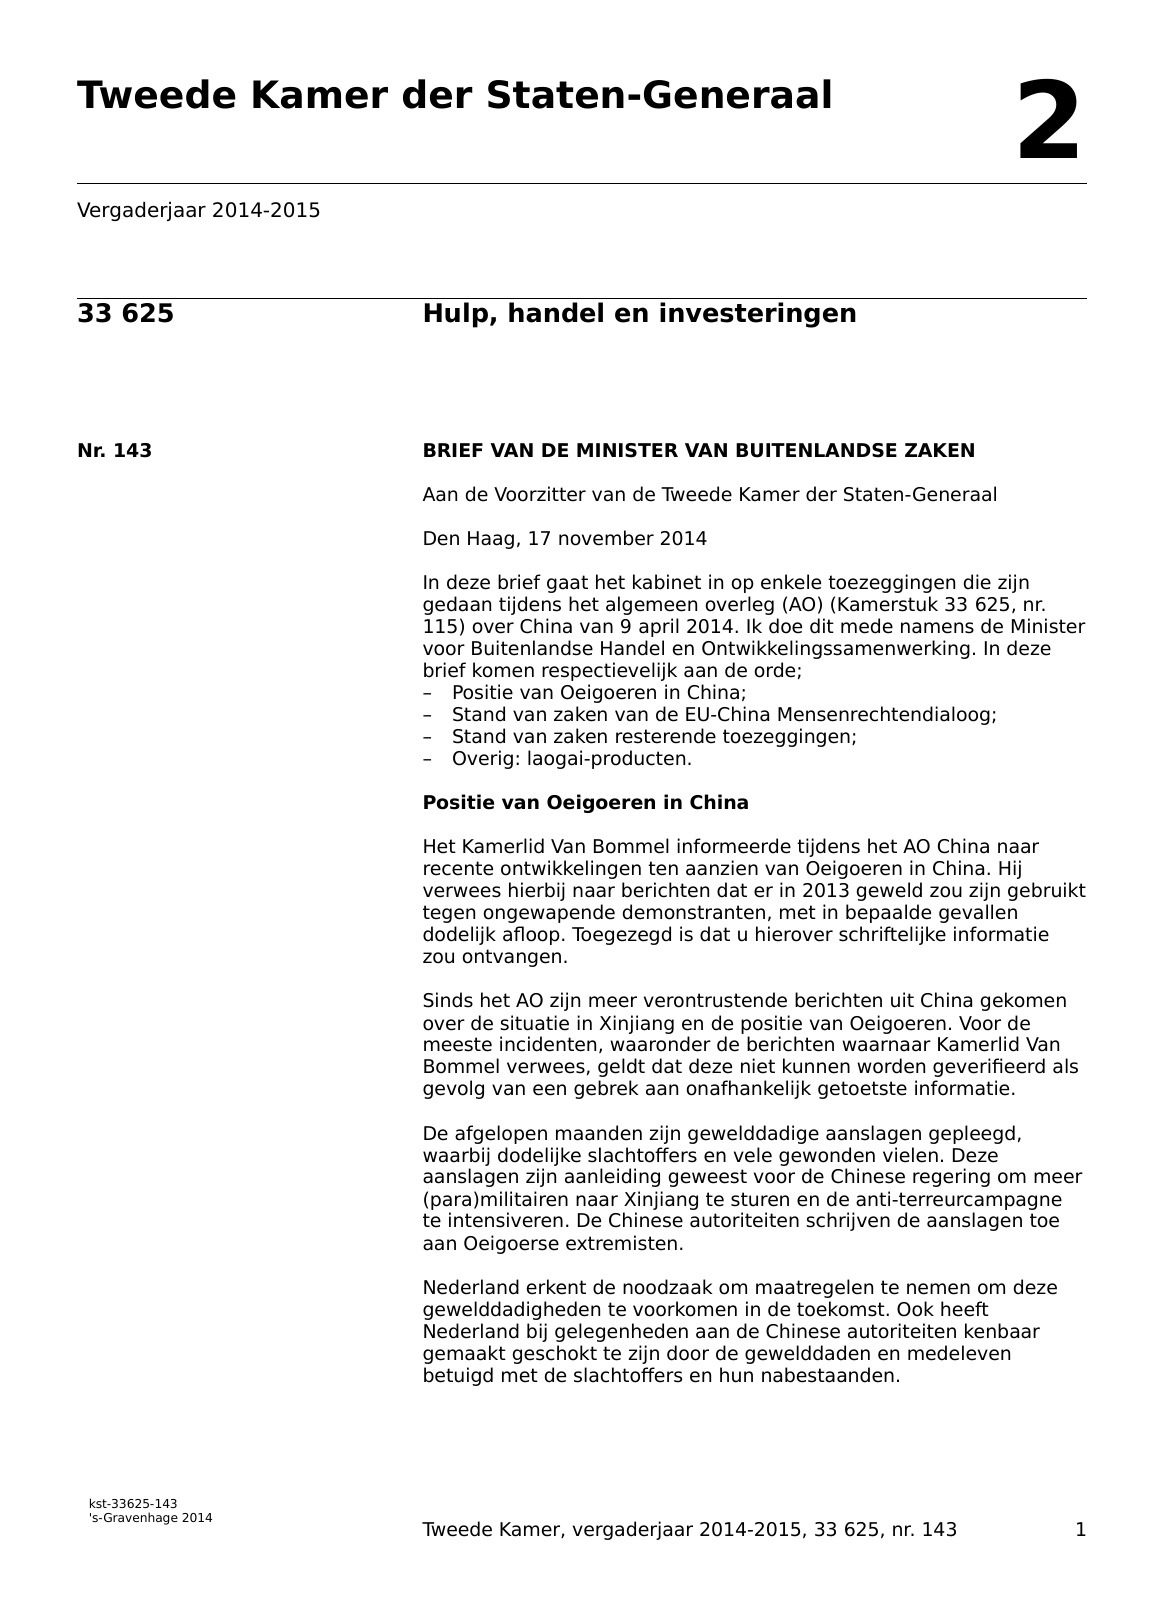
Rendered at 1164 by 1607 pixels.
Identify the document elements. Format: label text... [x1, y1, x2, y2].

text – Positie van Oeigoeren in China; [422, 682, 1087, 704]
text De afgelopen maanden zijn gewelddadige aanslagen gepleegd, waarbij dodelijke slachtoffers en vele gewonden vielen. Deze aanslagen zijn aanleiding geweest voor de Chinese regering om meer (para)militairen naar Xinjiang te sturen en de anti-terreurcampagne te intensiveren. De Chinese autoriteiten schrijven de aanslagen toe aan Oeigoerse extremisten. [422, 1122, 1087, 1254]
text – Stand van zaken resterende toezeggingen; [422, 726, 1087, 748]
subtitle 33 625 Hulp, handel en investeringen [77, 299, 1087, 329]
text kst-33625-143 [88, 1497, 323, 1511]
text Nederland erkent de noodzaak om maatregelen te nemen om deze gewelddadigheden te voorkomen in de toekomst. Ook heeft Nederland bij gelegenheden aan de Chinese autoriteiten kenbaar gemaakt geschokt te zijn door de gewelddaden en medeleven betuigd met de slachtoffers en hun nabestaanden. [422, 1277, 1087, 1386]
text Sinds het AO zijn meer verontrustende berichten uit China gekomen over de situatie in Xinjiang en de positie van Oeigoeren. Voor de meeste incidenten, waaronder de berichten waarnaar Kamerlid Van Bommel verwees, geldt dat deze niet kunnen worden geverifieerd als gevolg van een gebrek aan onafhankelijk getoetste informatie. [422, 990, 1087, 1100]
text Den Haag, 17 november 2014 [422, 528, 1087, 550]
subtitle Nr. 143 BRIEF VAN DE MINISTER VAN BUITENLANDSE ZAKEN [77, 440, 1087, 462]
text Het Kamerlid Van Bommel informeerde tijdens het AO China naar recente ontwikkelingen ten aanzien van Oeigoeren in China. Hij verwees hierbij naar berichten dat er in 2013 geweld zou zijn gebruikt tegen ongewapende demonstranten, met in bepaalde gevallen dodelijk afloop. Toegezegd is dat u hierover schriftelijke informatie zou ontvangen. [422, 836, 1087, 968]
text In deze brief gaat het kabinet in op enkele toezeggingen die zijn gedaan tijdens het algemeen overleg (AO) (Kamerstuk 33 625, nr. 115) over China van 9 april 2014. Ik doe dit mede namens de Minister voor Buitenlandse Handel en Ontwikkelingssamenwerking. In deze brief komen respectievelijk aan de orde; [422, 572, 1087, 682]
text – Stand van zaken van de EU-China Mensenrechtendialoog; [422, 704, 1087, 726]
table_header 2 [886, 59, 1087, 183]
text 's-Gravenhage 2014 [88, 1511, 323, 1525]
text – Overig: laogai-producten. [422, 748, 1087, 770]
table_cell Vergaderjaar 2014-2015 [77, 184, 1087, 298]
text Aan de Voorzitter van de Tweede Kamer der Staten-Generaal [422, 484, 1087, 506]
subtitle Positie van Oeigoeren in China [422, 792, 1087, 814]
table_header Tweede Kamer der Staten-Generaal [77, 59, 886, 183]
